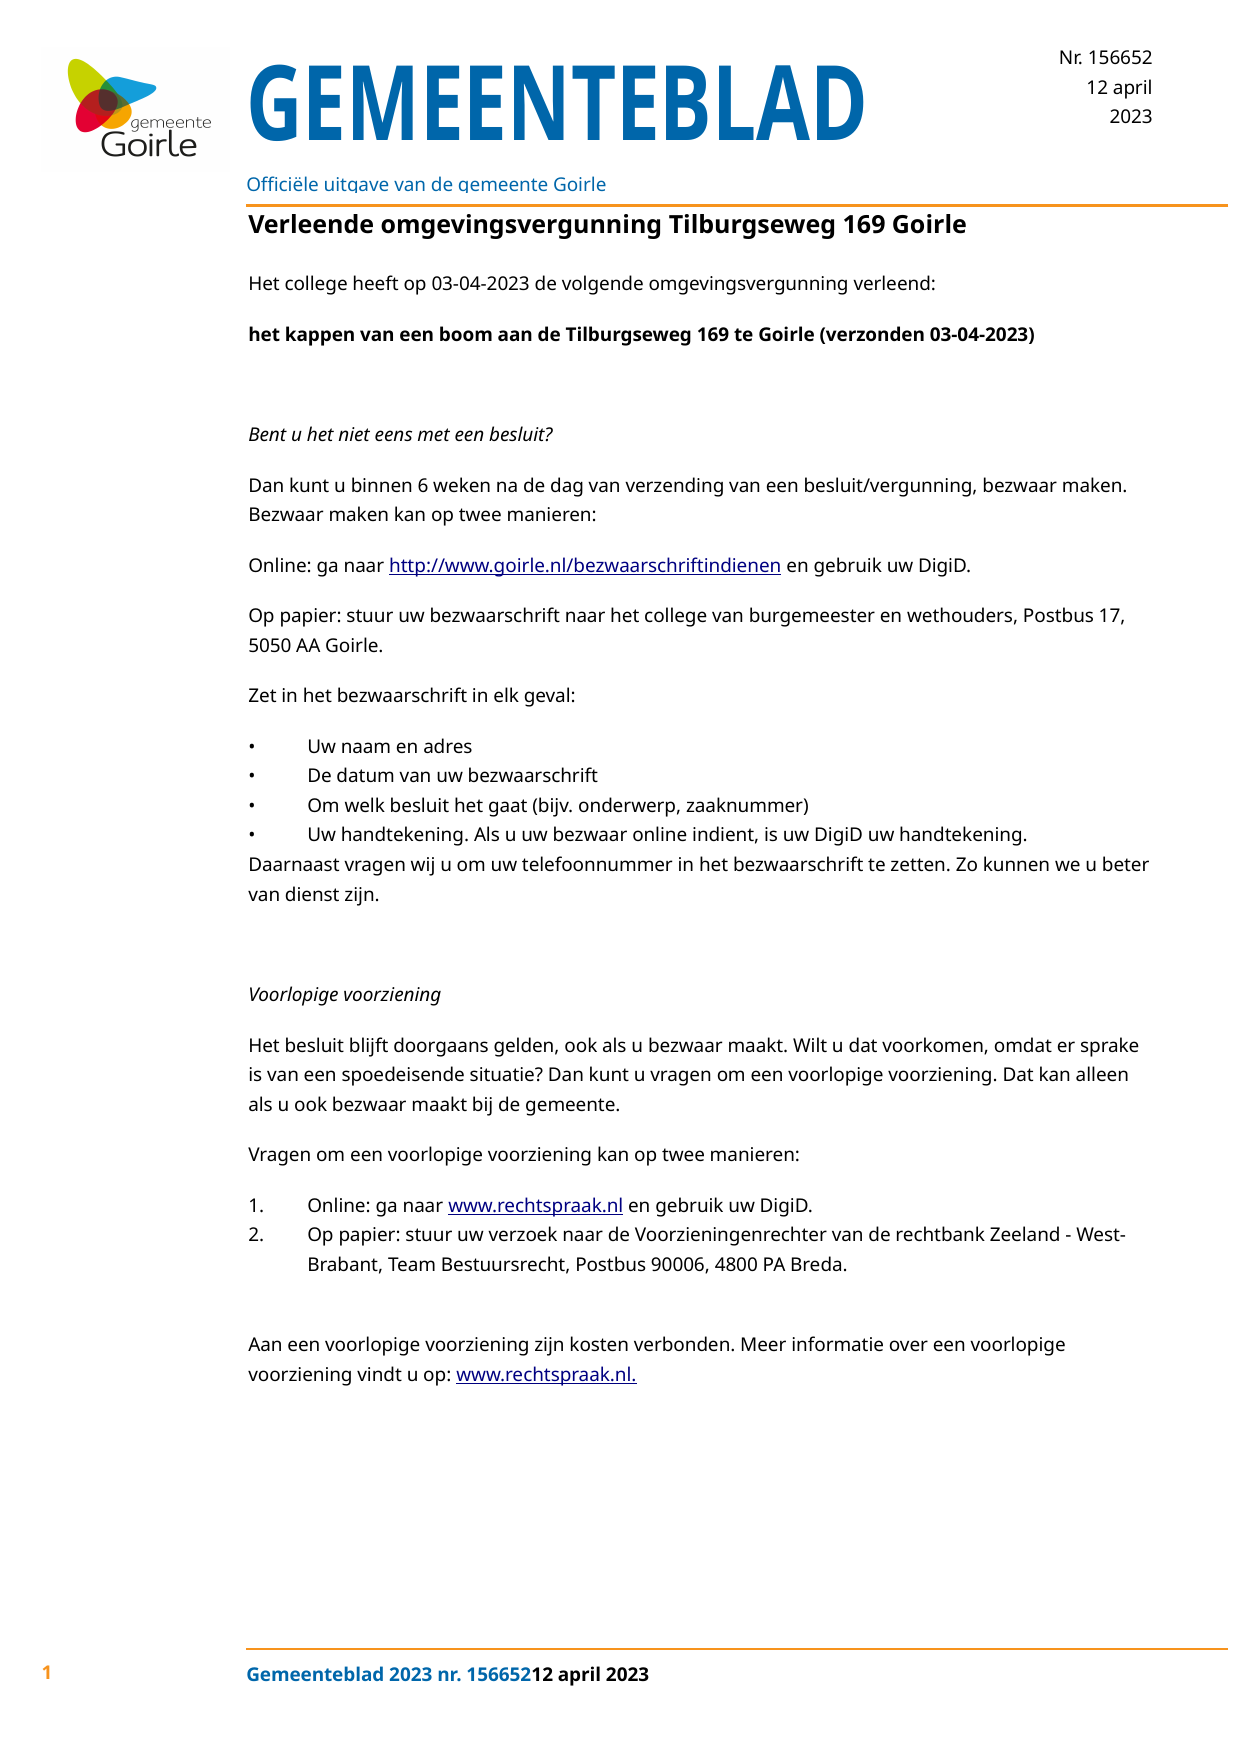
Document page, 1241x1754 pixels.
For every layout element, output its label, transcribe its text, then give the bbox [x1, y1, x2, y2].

text Zet in het bezwaarschrift in elk geval: [248, 682, 1152, 708]
list Op papier: stuur uw verzoek naar de Voorzieningenrechter van de rechtbank Zeeland - West-Brabant, Team Bestuursrecht, Postbus 90006, 4800 PA Breda. [248, 1222, 1152, 1277]
text Verleende omgevingsvergunning Tilburgseweg 169 Goirle [248, 207, 1152, 241]
text Aan een voorlopige voorziening zijn kosten verbonden. Meer informatie over een voorlopige voorziening vindt u op: www.rechtspraak.nl. [248, 1331, 1152, 1386]
text Bent u het niet eens met een besluit? [248, 422, 1152, 447]
text Voorlopige voorziening [248, 982, 1152, 1007]
text Op papier: stuur uw bezwaarschrift naar het college van burgemeester en wethouders, Postbus 17, 5050 AA Goirle. [248, 602, 1152, 658]
list De datum van uw bezwaarschrift [248, 762, 1152, 788]
list Om welk besluit het gaat (bijv. onderwerp, zaaknummer) [248, 792, 1152, 818]
picture [41, 47, 231, 172]
text het kappen van een boom aan de Tilburgseweg 169 te Goirle (verzonden 03-04-2023) [248, 321, 1152, 346]
text Het college heeft op 03-04-2023 de volgende omgevingsvergunning verleend: [248, 270, 1152, 296]
list Uw handtekening. Als u uw bezwaar online indient, is uw DigiD uw handtekening. [248, 822, 1152, 847]
list Online: ga naar www.rechtspraak.nl en gebruik uw DigiD. [248, 1192, 1152, 1218]
list Uw naam en adres [248, 733, 1152, 758]
text Het besluit blijft doorgaans gelden, ook als u bezwaar maakt. Wilt u dat voorkomen, omdat er sprake is van een spoedeisende situatie? Dan kunt u vragen om een voorlopige voorziening. Dat kan alleen als u ook bezwaar maakt bij de gemeente. [248, 1032, 1152, 1117]
text Dan kunt u binnen 6 weken na de dag van verzending van een besluit/vergunning, bezwaar maken. Bezwaar maken kan op twee manieren: [248, 472, 1152, 527]
text Daarnaast vragen wij u om uw telefoonnummer in het bezwaarschrift te zetten. Zo kunnen we u beter van dienst zijn. [248, 851, 1152, 906]
text Vragen om een voorlopige voorziening kan op twee manieren: [248, 1142, 1152, 1167]
text Online: ga naar http://www.goirle.nl/bezwaarschriftindienen en gebruik uw DigiD. [248, 552, 1152, 578]
